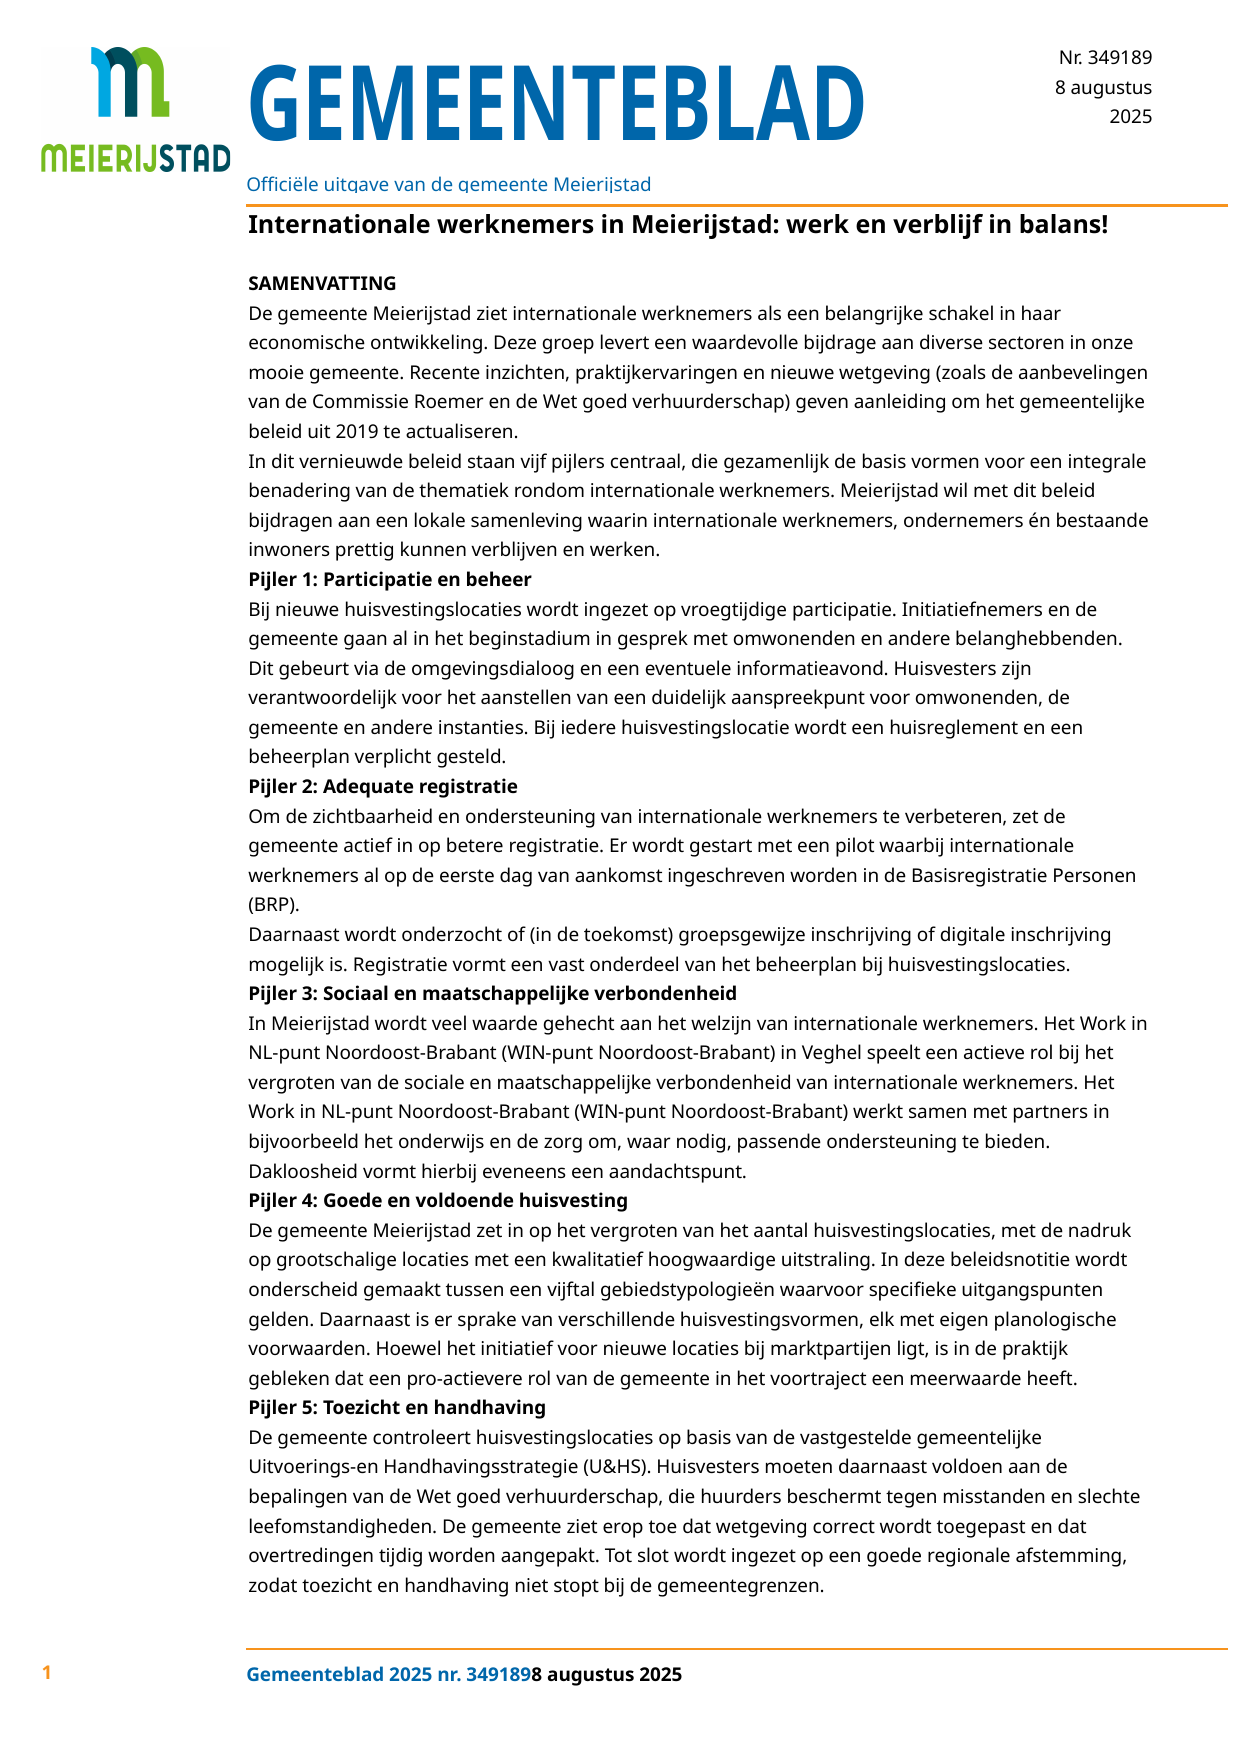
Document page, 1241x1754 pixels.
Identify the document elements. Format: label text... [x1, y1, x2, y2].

text Pijler 3: Sociaal en maatschappelijke verbondenheid [248, 980, 1152, 1006]
text In Meierijstad wordt veel waarde gehecht aan het welzijn van internationale werknemers. Het Work in NL-punt Noordoost-Brabant (WIN-punt Noordoost-Brabant) in Veghel speelt een actieve rol bij het vergroten van de sociale en maatschappelijke verbondenheid van internationale werknemers. Het Work in NL-punt Noordoost-Brabant (WIN-punt Noordoost-Brabant) werkt samen met partners in bijvoorbeeld het onderwijs en de zorg om, waar nodig, passende ondersteuning te bieden. Dakloosheid vormt hierbij eveneens een aandachtspunt. [248, 1010, 1152, 1183]
picture [41, 47, 231, 172]
text De gemeente Meierijstad ziet internationale werknemers als een belangrijke schakel in haar economische ontwikkeling. Deze groep levert een waardevolle bijdrage aan diverse sectoren in onze mooie gemeente. Recente inzichten, praktijkervaringen en nieuwe wetgeving (zoals de aanbevelingen van de Commissie Roemer en de Wet goed verhuurderschap) geven aanleiding om het gemeentelijke beleid uit 2019 te actualiseren. [248, 300, 1152, 444]
text Pijler 2: Adequate registratie [248, 773, 1152, 799]
text Daarnaast wordt onderzocht of (in de toekomst) groepsgewijze inschrijving of digitale inschrijving mogelijk is. Registratie vormt een vast onderdeel van het beheerplan bij huisvestingslocaties. [248, 921, 1152, 976]
text Pijler 4: Goede en voldoende huisvesting [248, 1187, 1152, 1213]
text Bij nieuwe huisvestingslocaties wordt ingezet op vroegtijdige participatie. Initiatiefnemers en de gemeente gaan al in het beginstadium in gesprek met omwonenden en andere belanghebbenden. Dit gebeurt via de omgevingsdialoog en een eventuele informatieavond. Huisvesters zijn verantwoordelijk voor het aanstellen van een duidelijk aanspreekpunt voor omwonenden, de gemeente en andere instanties. Bij iedere huisvestingslocatie wordt een huisreglement en een beheerplan verplicht gesteld. [248, 596, 1152, 769]
text In dit vernieuwde beleid staan vijf pijlers centraal, die gezamenlijk de basis vormen voor een integrale benadering van de thematiek rondom internationale werknemers. Meierijstad wil met dit beleid bijdragen aan een lokale samenleving waarin internationale werknemers, ondernemers én bestaande inwoners prettig kunnen verblijven en werken. [248, 448, 1152, 562]
text Pijler 1: Participatie en beheer [248, 566, 1152, 592]
text Internationale werknemers in Meierijstad: werk en verblijf in balans! [248, 207, 1152, 241]
text De gemeente Meierijstad zet in op het vergroten van het aantal huisvestingslocaties, met de nadruk op grootschalige locaties met een kwalitatief hoogwaardige uitstraling. In deze beleidsnotitie wordt onderscheid gemaakt tussen een vijftal gebiedstypologieën waarvoor specifieke uitgangspunten gelden. Daarnaast is er sprake van verschillende huisvestingsvormen, elk met eigen planologische voorwaarden. Hoewel het initiatief voor nieuwe locaties bij marktpartijen ligt, is in de praktijk gebleken dat een pro-actievere rol van de gemeente in het voortraject een meerwaarde heeft. [248, 1217, 1152, 1391]
text SAMENVATTING [248, 270, 1152, 296]
text Pijler 5: Toezicht en handhaving [248, 1394, 1152, 1420]
text Om de zichtbaarheid en ondersteuning van internationale werknemers te verbeteren, zet de gemeente actief in op betere registratie. Er wordt gestart met een pilot waarbij internationale werknemers al op de eerste dag van aankomst ingeschreven worden in de Basisregistratie Personen (BRP). [248, 803, 1152, 917]
text De gemeente controleert huisvestingslocaties op basis van de vastgestelde gemeentelijke Uitvoerings-en Handhavingsstrategie (U&HS). Huisvesters moeten daarnaast voldoen aan de bepalingen van de Wet goed verhuurderschap, die huurders beschermt tegen misstanden en slechte leefomstandigheden. De gemeente ziet erop toe dat wetgeving correct wordt toegepast en dat overtredingen tijdig worden aangepakt. Tot slot wordt ingezet op een goede regionale afstemming, zodat toezicht en handhaving niet stopt bij de gemeentegrenzen. [248, 1424, 1152, 1598]
